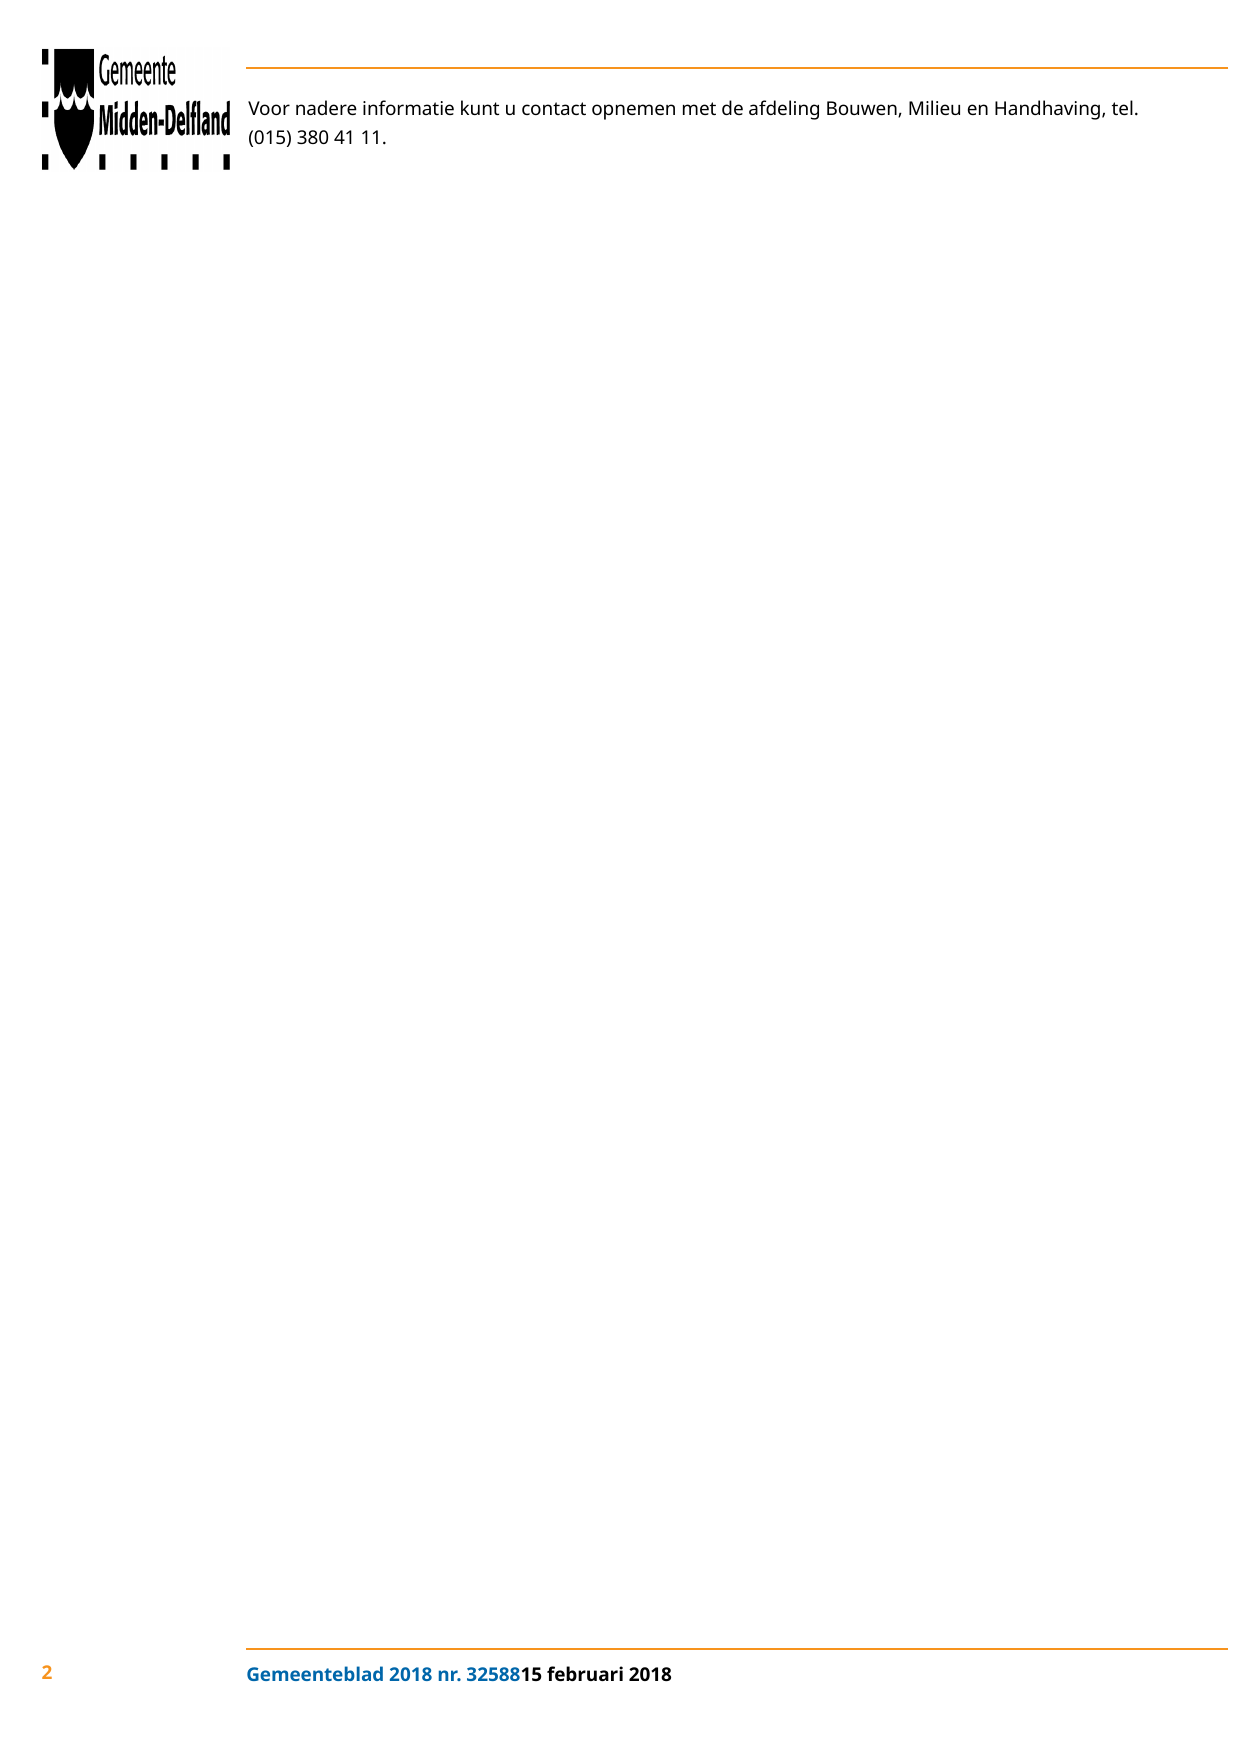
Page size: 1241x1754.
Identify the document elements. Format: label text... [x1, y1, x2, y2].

picture [41, 47, 231, 172]
text Voor nadere informatie kunt u contact opnemen met de afdeling Bouwen, Milieu en Handhaving, tel. (015) 380 41 11. [248, 95, 1152, 150]
